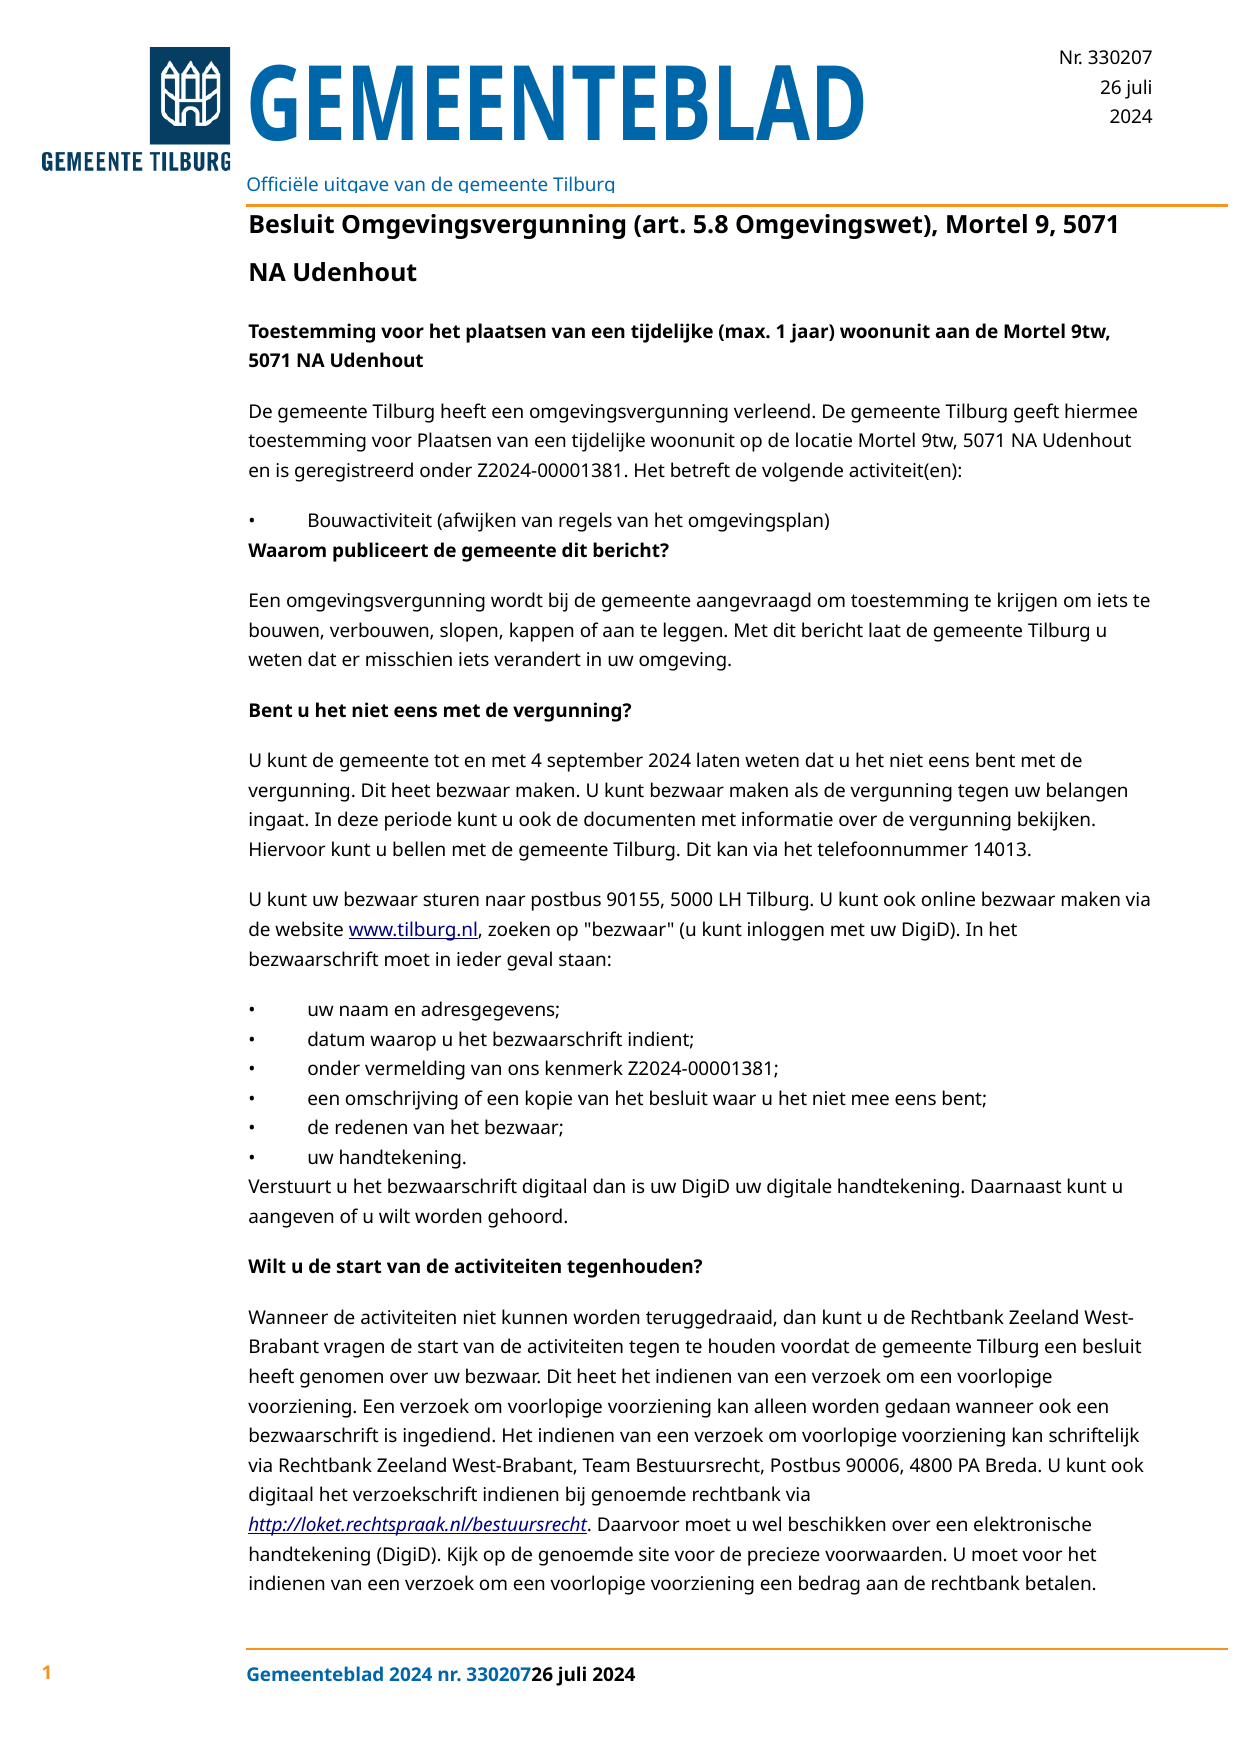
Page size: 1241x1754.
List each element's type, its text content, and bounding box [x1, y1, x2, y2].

list een omschrijving of een kopie van het besluit waar u het niet mee eens bent; [248, 1085, 1152, 1111]
picture [41, 47, 231, 172]
text Waarom publiceert de gemeente dit bericht? [248, 537, 1152, 563]
text Wilt u de start van de activiteiten tegenhouden? [248, 1254, 1152, 1279]
text Bent u het niet eens met de vergunning? [248, 697, 1152, 723]
list de redenen van het bezwaar; [248, 1114, 1152, 1140]
list Bouwactiviteit (afwijken van regels van het omgevingsplan) [248, 507, 1152, 533]
text U kunt de gemeente tot en met 4 september 2024 laten weten dat u het niet eens bent met de vergunning. Dit heet bezwaar maken. U kunt bezwaar maken als de vergunning tegen uw belangen ingaat. In deze periode kunt u ook de documenten met informatie over de vergunning bekijken. Hiervoor kunt u bellen met de gemeente Tilburg. Dit kan via het telefoonnummer 14013. [248, 747, 1152, 862]
text Verstuurt u het bezwaarschrift digitaal dan is uw DigiD uw digitale handtekening. Daarnaast kunt u aangeven of u wilt worden gehoord. [248, 1174, 1152, 1229]
list onder vermelding van ons kenmerk Z2024-00001381; [248, 1055, 1152, 1081]
list uw naam en adresgegevens; [248, 996, 1152, 1022]
text Toestemming voor het plaatsen van een tijdelijke (max. 1 jaar) woonunit aan de Mortel 9tw, 5071 NA Udenhout [248, 318, 1152, 373]
text Wanneer de activiteiten niet kunnen worden teruggedraaid, dan kunt u de Rechtbank Zeeland West-Brabant vragen de start van de activiteiten tegen te houden voordat de gemeente Tilburg een besluit heeft genomen over uw bezwaar. Dit heet het indienen van een verzoek om een voorlopige voorziening. Een verzoek om voorlopige voorziening kan alleen worden gedaan wanneer ook een bezwaarschrift is ingediend. Het indienen van een verzoek om voorlopige voorziening kan schriftelijk via Rechtbank Zeeland West-Brabant, Team Bestuursrecht, Postbus 90006, 4800 PA Breda. U kunt ook digitaal het verzoekschrift indienen bij genoemde rechtbank via http://loket.rechtspraak.nl/bestuursrecht. Daarvoor moet u wel beschikken over een elektronische handtekening (DigiD). Kijk op de genoemde site voor de precieze voorwaarden. U moet voor het indienen van een verzoek om een voorlopige voorziening een bedrag aan de rechtbank betalen. [248, 1304, 1152, 1596]
list uw handtekening. [248, 1144, 1152, 1170]
list datum waarop u het bezwaarschrift indient; [248, 1026, 1152, 1052]
text Besluit Omgevingsvergunning (art. 5.8 Omgevingswet), Mortel 9, 5071 NA Udenhout [248, 207, 1152, 288]
text De gemeente Tilburg heeft een omgevingsvergunning verleend. De gemeente Tilburg geeft hiermee toestemming voor Plaatsen van een tijdelijke woonunit op de locatie Mortel 9tw, 5071 NA Udenhout en is geregistreerd onder Z2024-00001381. Het betreft de volgende activiteit(en): [248, 398, 1152, 483]
text U kunt uw bezwaar sturen naar postbus 90155, 5000 LH Tilburg. U kunt ook online bezwaar maken via de website www.tilburg.nl, zoeken op "bezwaar" (u kunt inloggen met uw DigiD). In het bezwaarschrift moet in ieder geval staan: [248, 887, 1152, 972]
text Een omgevingsvergunning wordt bij de gemeente aangevraagd om toestemming te krijgen om iets te bouwen, verbouwen, slopen, kappen of aan te leggen. Met dit bericht laat de gemeente Tilburg u weten dat er misschien iets verandert in uw omgeving. [248, 587, 1152, 672]
